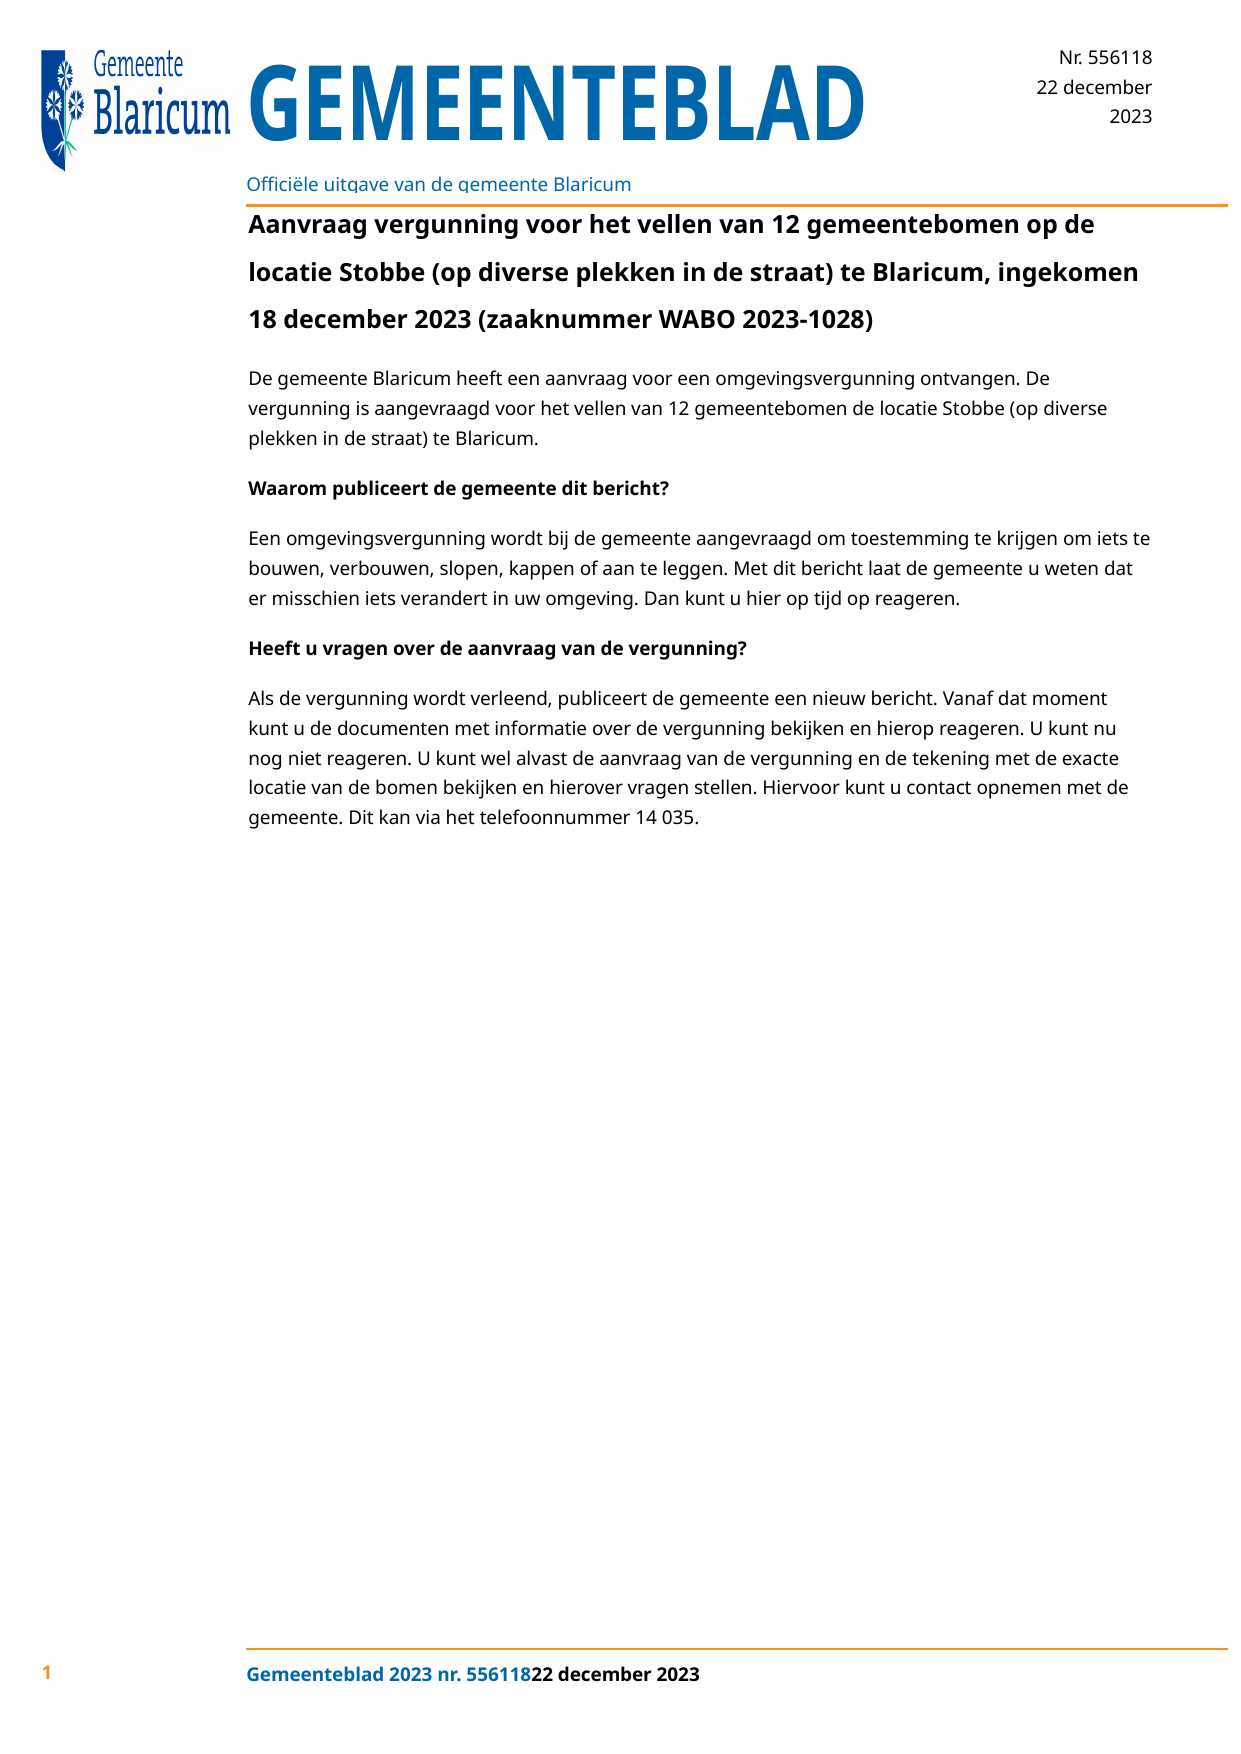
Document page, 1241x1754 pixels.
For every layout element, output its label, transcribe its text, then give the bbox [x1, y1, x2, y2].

text Een omgevingsvergunning wordt bij de gemeente aangevraagd om toestemming te krijgen om iets te bouwen, verbouwen, slopen, kappen of aan te leggen. Met dit bericht laat de gemeente u weten dat er misschien iets verandert in uw omgeving. Dan kunt u hier op tijd op reageren. [248, 526, 1152, 610]
text Waarom publiceert de gemeente dit bericht? [248, 475, 1152, 501]
text Aanvraag vergunning voor het vellen van 12 gemeentebomen op de locatie Stobbe (op diverse plekken in de straat) te Blaricum, ingekomen 18 december 2023 (zaaknummer WABO 2023-1028) [248, 207, 1152, 336]
picture [41, 47, 231, 172]
text Heeft u vragen over de aanvraag van de vergunning? [248, 635, 1152, 661]
text De gemeente Blaricum heeft een aanvraag voor een omgevingsvergunning ontvangen. De vergunning is aangevraagd voor het vellen van 12 gemeentebomen de locatie Stobbe (op diverse plekken in de straat) te Blaricum. [248, 366, 1152, 450]
text Als de vergunning wordt verleend, publiceert de gemeente een nieuw bericht. Vanaf dat moment kunt u de documenten met informatie over de vergunning bekijken en hierop reageren. U kunt nu nog niet reageren. U kunt wel alvast de aanvraag van de vergunning en de tekening met de exacte locatie van de bomen bekijken en hierover vragen stellen. Hiervoor kunt u contact opnemen met de gemeente. Dit kan via het telefoonnummer 14 035. [248, 686, 1152, 829]
